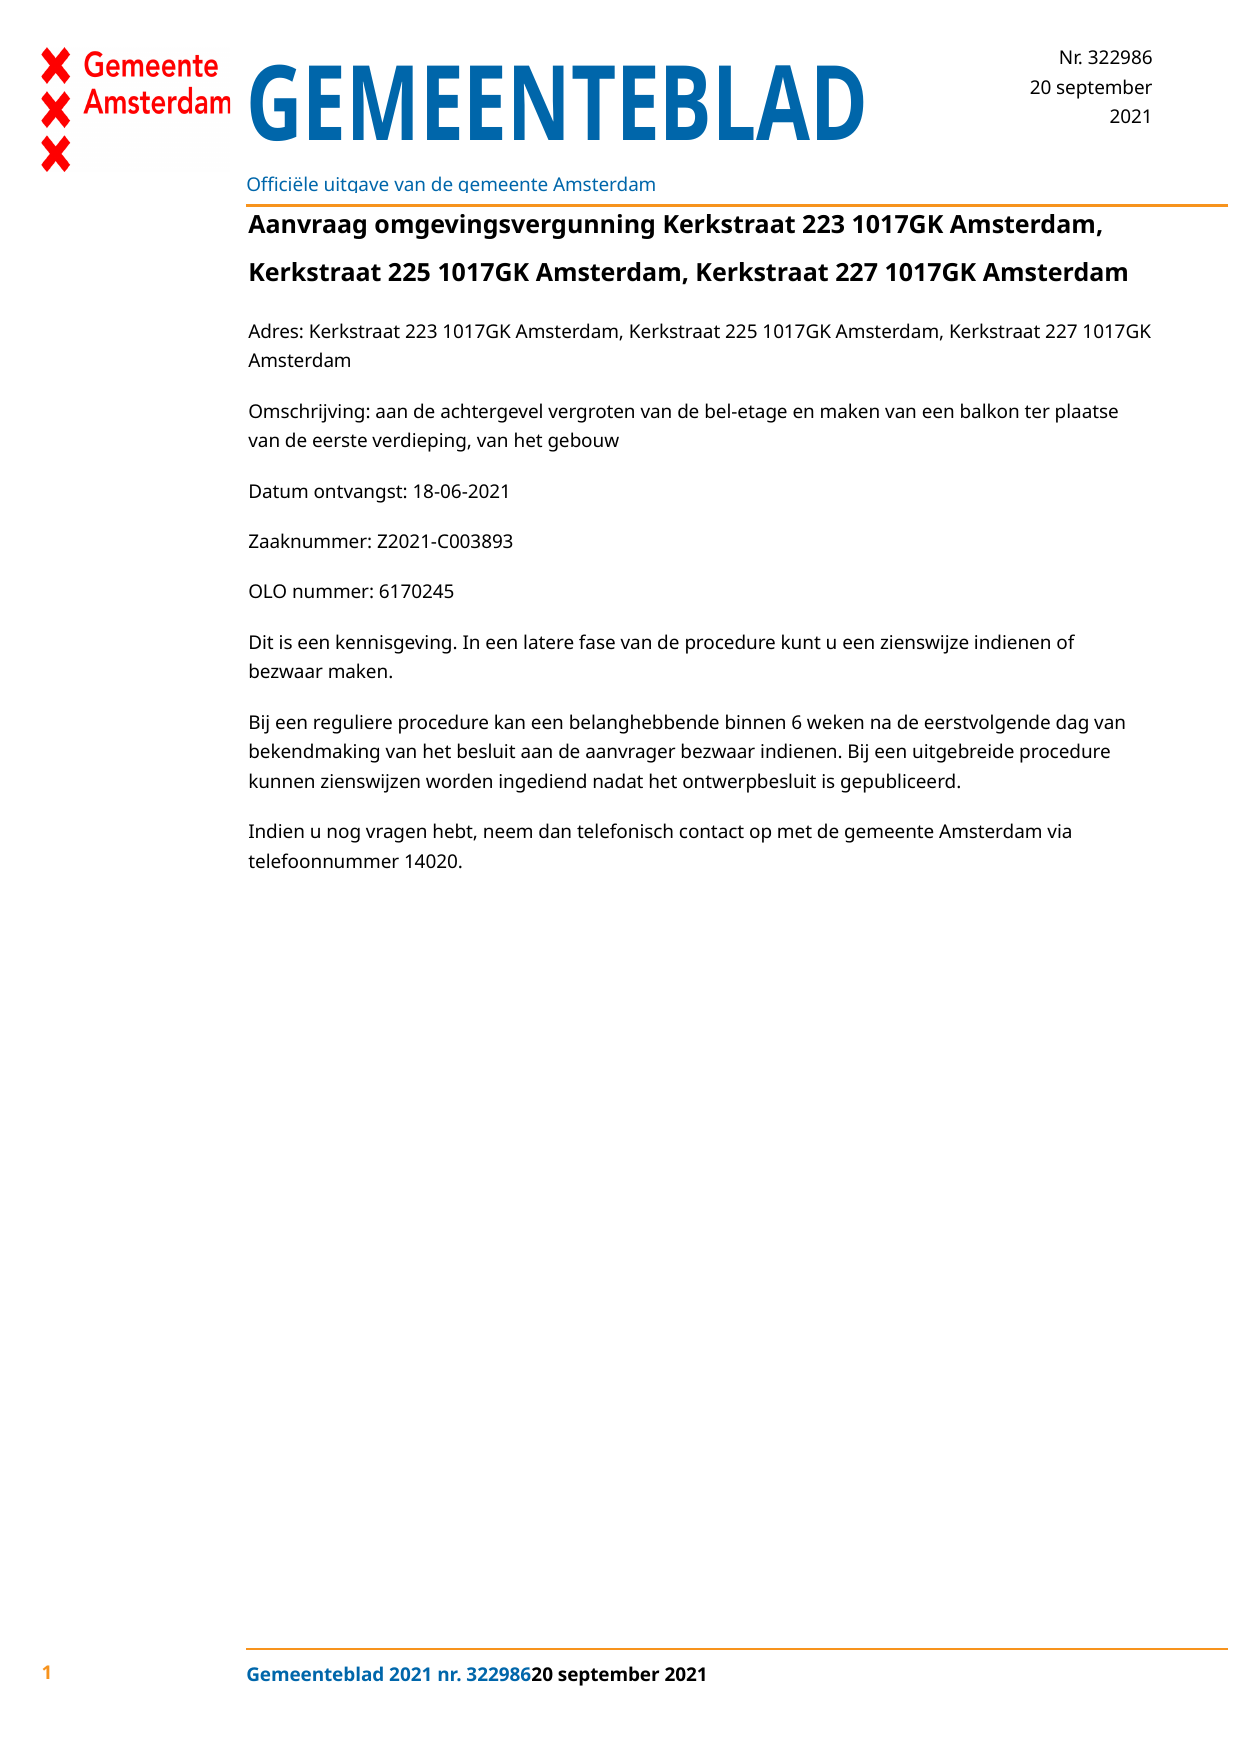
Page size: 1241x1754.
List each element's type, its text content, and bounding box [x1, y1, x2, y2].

text Omschrijving: aan de achtergevel vergroten van de bel-etage en maken van een balkon ter plaatse van de eerste verdieping, van het gebouw [248, 398, 1152, 453]
text Zaaknummer: Z2021-C003893 [248, 528, 1152, 554]
text OLO nummer: 6170245 [248, 579, 1152, 604]
text Datum ontvangst: 18-06-2021 [248, 478, 1152, 504]
text Adres: Kerkstraat 223 1017GK Amsterdam, Kerkstraat 225 1017GK Amsterdam, Kerkstraat 227 1017GK Amsterdam [248, 318, 1152, 373]
picture [41, 47, 231, 172]
text Aanvraag omgevingsvergunning Kerkstraat 223 1017GK Amsterdam, Kerkstraat 225 1017GK Amsterdam, Kerkstraat 227 1017GK Amsterdam [248, 207, 1152, 288]
text Indien u nog vragen hebt, neem dan telefonisch contact op met de gemeente Amsterdam via telefoonnummer 14020. [248, 819, 1152, 874]
text Dit is een kennisgeving. In een latere fase van de procedure kunt u een zienswijze indienen of bezwaar maken. [248, 629, 1152, 684]
text Bij een reguliere procedure kan een belanghebbende binnen 6 weken na de eerstvolgende dag van bekendmaking van het besluit aan de aanvrager bezwaar indienen. Bij een uitgebreide procedure kunnen zienswijzen worden ingediend nadat het ontwerpbesluit is gepubliceerd. [248, 709, 1152, 794]
